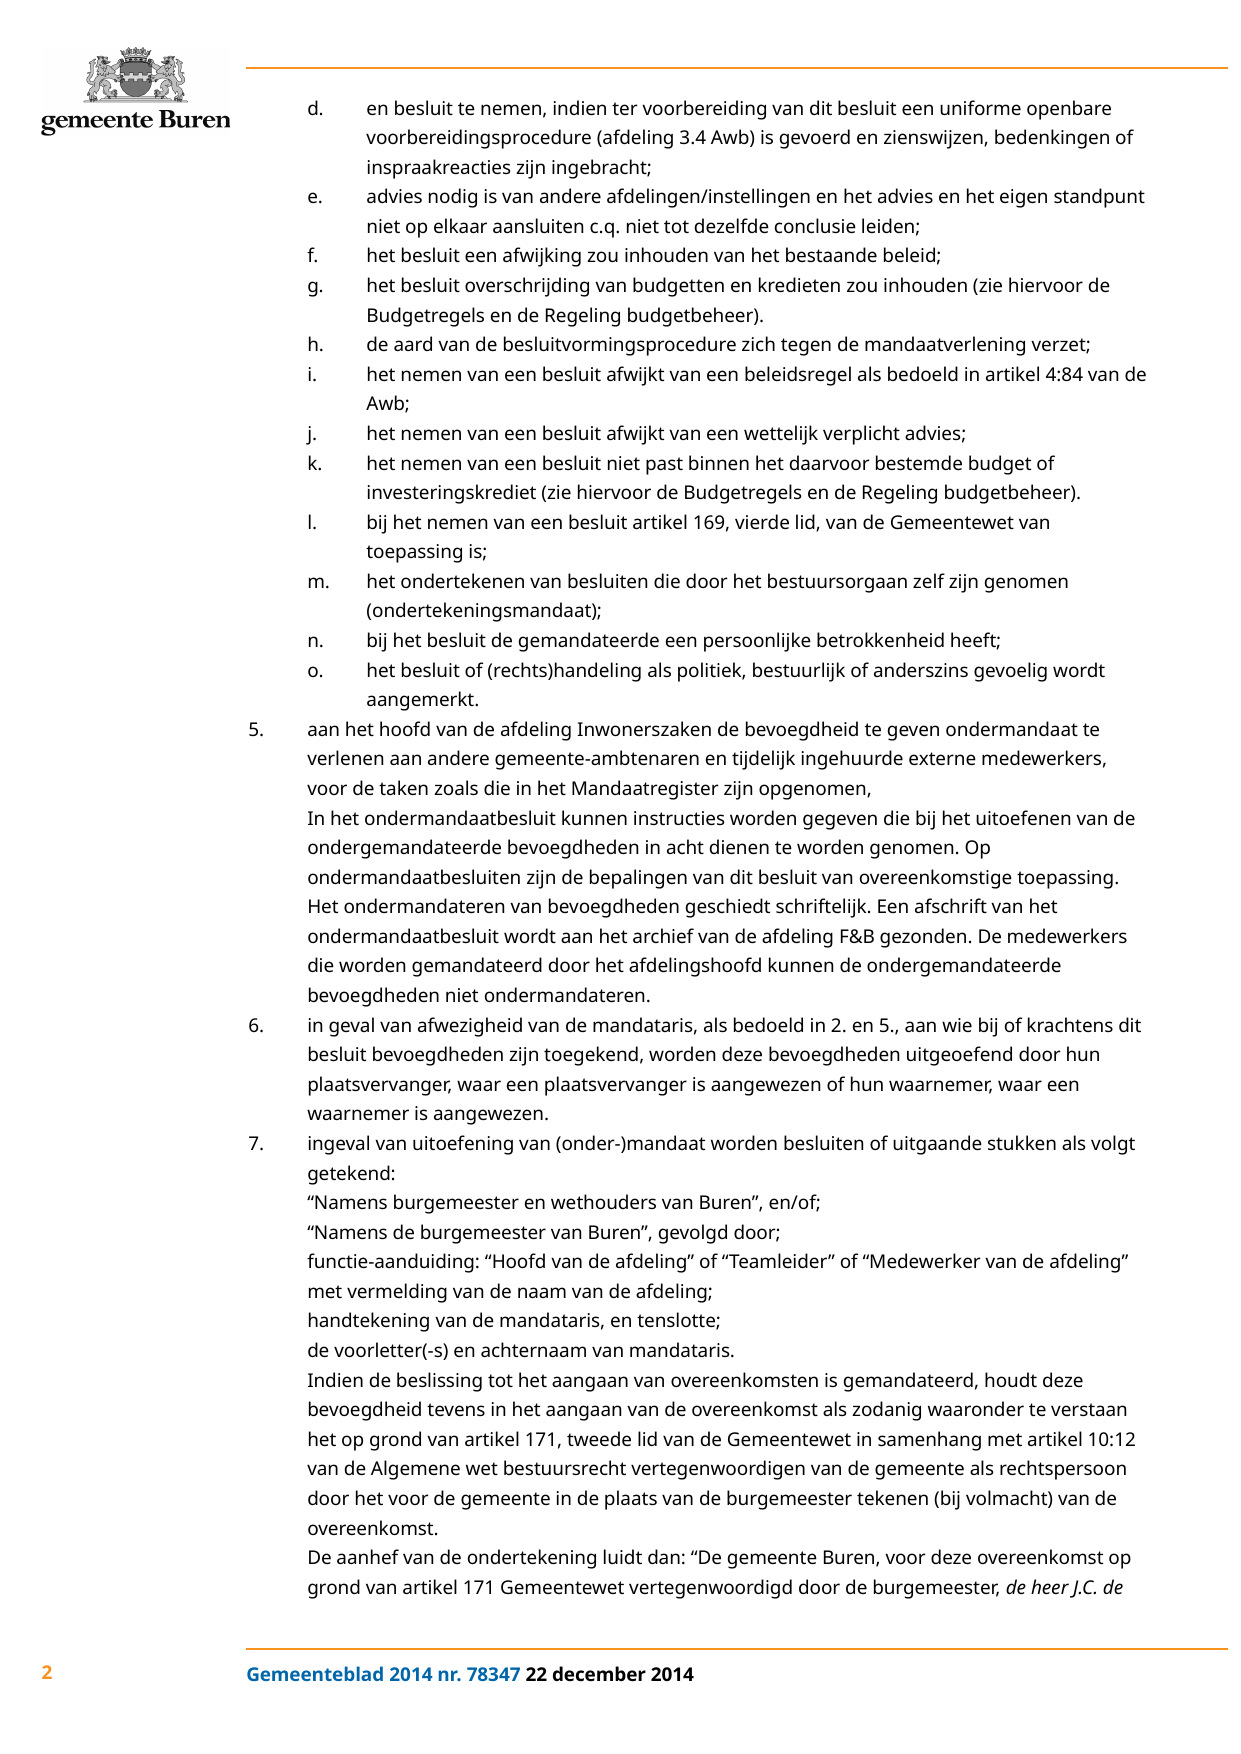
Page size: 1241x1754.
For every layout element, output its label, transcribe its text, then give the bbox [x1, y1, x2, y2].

list het besluit een afwijking zou inhouden van het bestaande beleid; [307, 243, 1152, 268]
list De aanhef van de ondertekening luidt dan: “De gemeente Buren, voor deze overeenkomst op grond van artikel 171 Gemeentewet vertegenwoordigd door de burgemeester, de heer J.C. de [248, 1544, 1152, 1600]
list het besluit overschrijding van budgetten en kredieten zou inhouden (zie hiervoor de Budgetregels en de Regeling budgetbeheer). [307, 272, 1152, 328]
list ingeval van uitoefening van (onder-)mandaat worden besluiten of uitgaande stukken als volgt getekend: [248, 1130, 1152, 1186]
list Indien de beslissing tot het aangaan van overeenkomsten is gemandateerd, houdt deze bevoegdheid tevens in het aangaan van de overeenkomst als zodanig waaronder te verstaan het op grond van artikel 171, tweede lid van de Gemeentewet in samenhang met artikel 10:12 van de Algemene wet bestuursrecht vertegenwoordigen van de gemeente als rechtspersoon door het voor de gemeente in de plaats van de burgemeester tekenen (bij volmacht) van de overeenkomst. [248, 1367, 1152, 1541]
list handtekening van de mandataris, en tenslotte; [248, 1308, 1152, 1333]
list advies nodig is van andere afdelingen/instellingen en het advies en het eigen standpunt niet op elkaar aansluiten c.q. niet tot dezelfde conclusie leiden; [307, 183, 1152, 239]
list In het ondermandaatbesluit kunnen instructies worden gegeven die bij het uitoefenen van de ondergemandateerde bevoegdheden in acht dienen te worden genomen. Op ondermandaatbesluiten zijn de bepalingen van dit besluit van overeenkomstige toepassing. Het ondermandateren van bevoegdheden geschiedt schriftelijk. Een afschrift van het ondermandaatbesluit wordt aan het archief van de afdeling F&B gezonden. De medewerkers die worden gemandateerd door het afdelingshoofd kunnen de ondergemandateerde bevoegdheden niet ondermandateren. [248, 805, 1152, 1008]
list in geval van afwezigheid van de mandataris, als bedoeld in 2. en 5., aan wie bij of krachtens dit besluit bevoegdheden zijn toegekend, worden deze bevoegdheden uitgeoefend door hun plaatsvervanger, waar een plaatsvervanger is aangewezen of hun waarnemer, waar een waarnemer is aangewezen. [248, 1012, 1152, 1126]
list “Namens de burgemeester van Buren”, gevolgd door; [248, 1219, 1152, 1245]
list bij het nemen van een besluit artikel 169, vierde lid, van de Gemeentewet van toepassing is; [307, 509, 1152, 564]
list en besluit te nemen, indien ter voorbereiding van dit besluit een uniforme openbare voorbereidingsprocedure (afdeling 3.4 Awb) is gevoerd en zienswijzen, bedenkingen of inspraakreacties zijn ingebracht; [307, 95, 1152, 180]
list “Namens burgemeester en wethouders van Buren”, en/of; [248, 1189, 1152, 1215]
picture [41, 47, 231, 136]
list aan het hoofd van de afdeling Inwonerszaken de bevoegdheid te geven ondermandaat te verlenen aan andere gemeente-ambtenaren en tijdelijk ingehuurde externe medewerkers, voor de taken zoals die in het Mandaatregister zijn opgenomen, [248, 716, 1152, 801]
list de voorletter(-s) en achternaam van mandataris. [248, 1337, 1152, 1363]
list de aard van de besluitvormingsprocedure zich tegen de mandaatverlening verzet; [307, 331, 1152, 357]
list bij het besluit de gemandateerde een persoonlijke betrokkenheid heeft; [307, 627, 1152, 653]
list het nemen van een besluit niet past binnen het daarvoor bestemde budget of investeringskrediet (zie hiervoor de Budgetregels en de Regeling budgetbeheer). [307, 450, 1152, 505]
list het ondertekenen van besluiten die door het bestuursorgaan zelf zijn genomen (ondertekeningsmandaat); [307, 568, 1152, 623]
list het nemen van een besluit afwijkt van een beleidsregel als bedoeld in artikel 4:84 van de Awb; [307, 361, 1152, 416]
list functie-aanduiding: “Hoofd van de afdeling” of “Teamleider” of “Medewerker van de afdeling” met vermelding van de naam van de afdeling; [248, 1248, 1152, 1304]
list het besluit of (rechts)handeling als politiek, bestuurlijk of anderszins gevoelig wordt aangemerkt. [307, 657, 1152, 712]
list het nemen van een besluit afwijkt van een wettelijk verplicht advies; [307, 420, 1152, 446]
